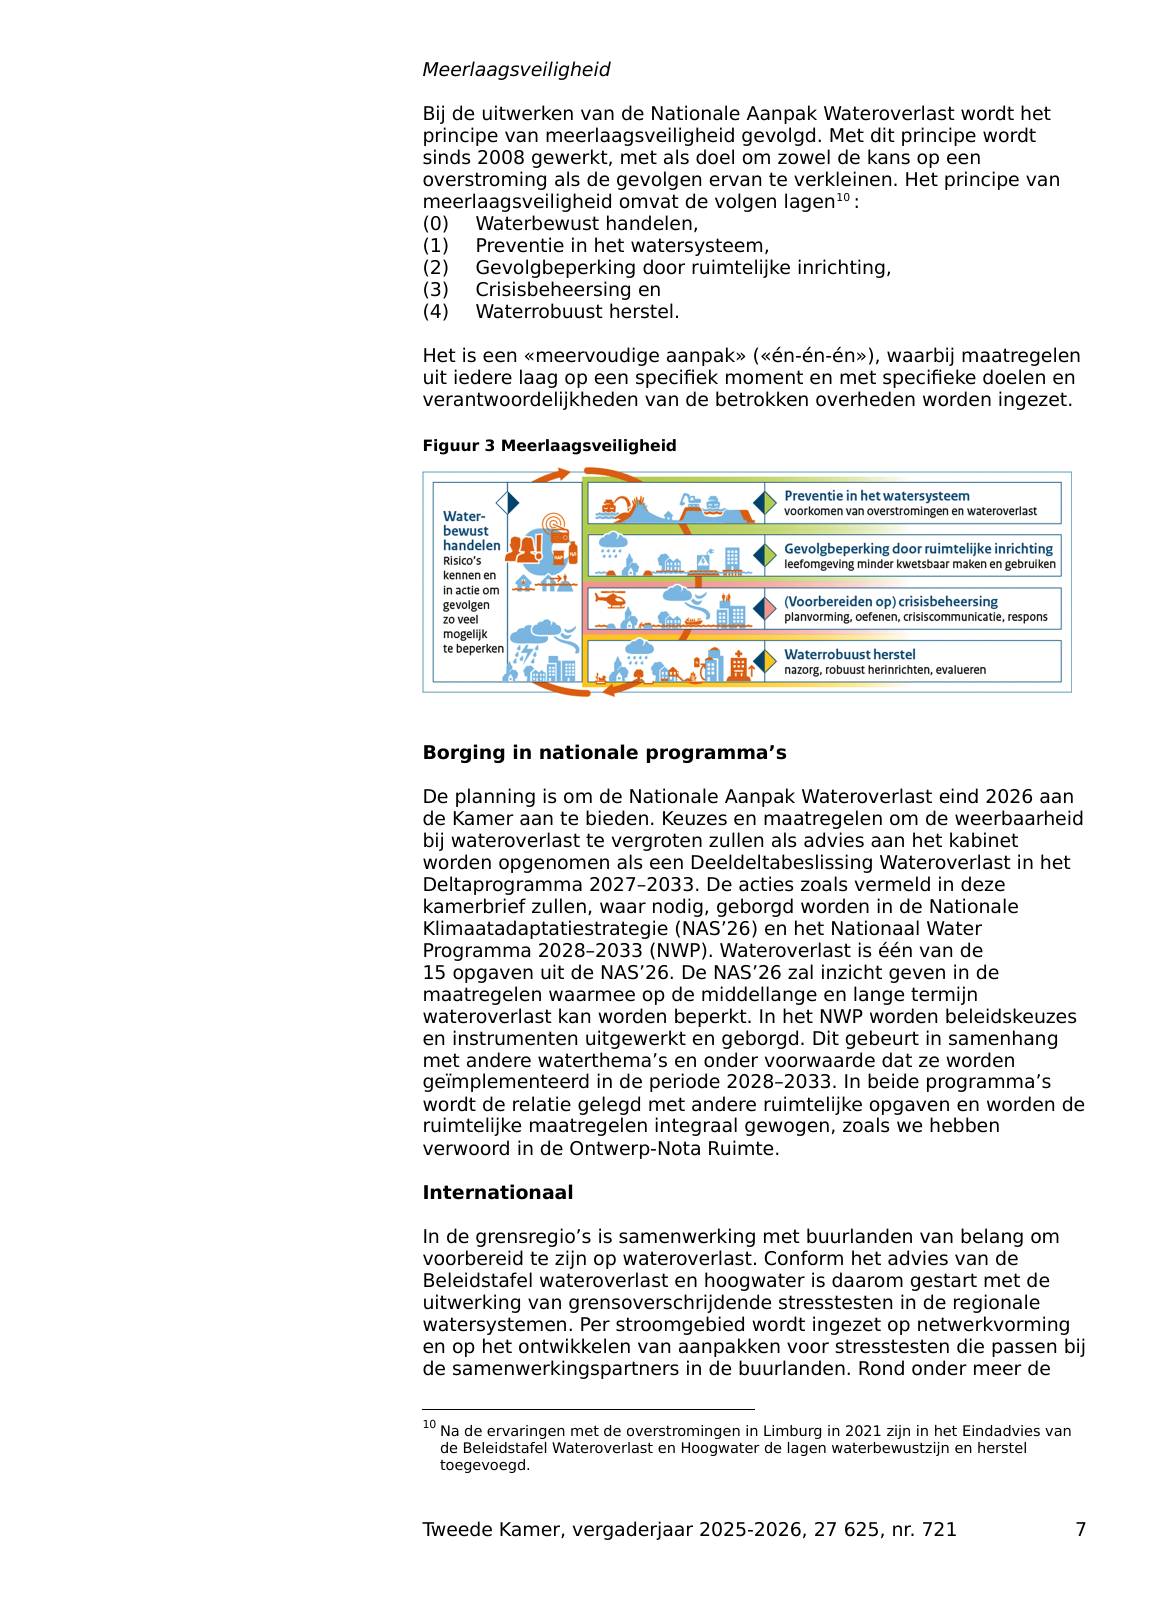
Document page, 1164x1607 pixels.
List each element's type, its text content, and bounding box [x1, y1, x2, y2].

text (3) Crisisbeheersing en [422, 279, 1087, 301]
text (1) Preventie in het watersysteem, [422, 235, 1087, 257]
text Na de ervaringen met de overstromingen in Limburg in 2021 zijn in het Eindadvies van de Beleidstafel Wateroverlast en Hoogwater de lagen waterbewustzijn en herstel toegevoegd. [422, 1418, 1087, 1474]
text Bij de uitwerken van de Nationale Aanpak Wateroverlast wordt het principe van meerlaagsveiligheid gevolgd. Met dit principe wordt sinds 2008 gewerkt, met als doel om zowel de kans op een overstroming als de gevolgen ervan te verkleinen. Het principe van meerlaagsveiligheid omvat de volgen lagen: [422, 103, 1087, 213]
picture [422, 467, 1072, 698]
subtitle Borging in nationale programma’s [422, 742, 1087, 763]
text (0) Waterbewust handelen, [422, 213, 1087, 235]
text (4) Waterrobuust herstel. [422, 301, 1087, 323]
subtitle Internationaal [422, 1182, 1087, 1203]
text Het is een «meervoudige aanpak» («én-én-én»), waarbij maatregelen uit iedere laag op een specifiek moment en met specifieke doelen en verantwoordelijkheden van de betrokken overheden worden ingezet. [422, 345, 1087, 411]
text In de grensregio’s is samenwerking met buurlanden van belang om voorbereid te zijn op wateroverlast. Conform het advies van de Beleidstafel wateroverlast en hoogwater is daarom gestart met de uitwerking van grensoverschrijdende stresstesten in de regionale watersystemen. Per stroomgebied wordt ingezet op netwerkvorming en op het ontwikkelen van aanpakken voor stresstesten die passen bij de samenwerkingspartners in de buurlanden. Rond onder meer de [422, 1226, 1087, 1379]
text (2) Gevolgbeperking door ruimtelijke inrichting, [422, 257, 1087, 279]
text Figuur 3 Meerlaagsveiligheid [422, 437, 1072, 455]
text De planning is om de Nationale Aanpak Wateroverlast eind 2026 aan de Kamer aan te bieden. Keuzes en maatregelen om de weerbaarheid bij wateroverlast te vergroten zullen als advies aan het kabinet worden opgenomen als een Deeldeltabeslissing Wateroverlast in het Deltaprogramma 2027–2033. De acties zoals vermeld in deze kamerbrief zullen, waar nodig, geborgd worden in de Nationale Klimaatadaptatiestrategie (NAS’26) en het Nationaal Water Programma 2028–2033 (NWP). Wateroverlast is één van de 15 opgaven uit de NAS’26. De NAS’26 zal inzicht geven in de maatregelen waarmee op de middellange en lange termijn wateroverlast kan worden beperkt. In het NWP worden beleidskeuzes en instrumenten uitgewerkt en geborgd. Dit gebeurt in samenhang met andere waterthema’s en onder voorwaarde dat ze worden geïmplementeerd in de periode 2028–2033. In beide programma’s wordt de relatie gelegd met andere ruimtelijke opgaven en worden de ruimtelijke maatregelen integraal gewogen, zoals we hebben verwoord in de Ontwerp-Nota Ruimte. [422, 786, 1087, 1159]
subtitle Meerlaagsveiligheid [422, 59, 1087, 81]
